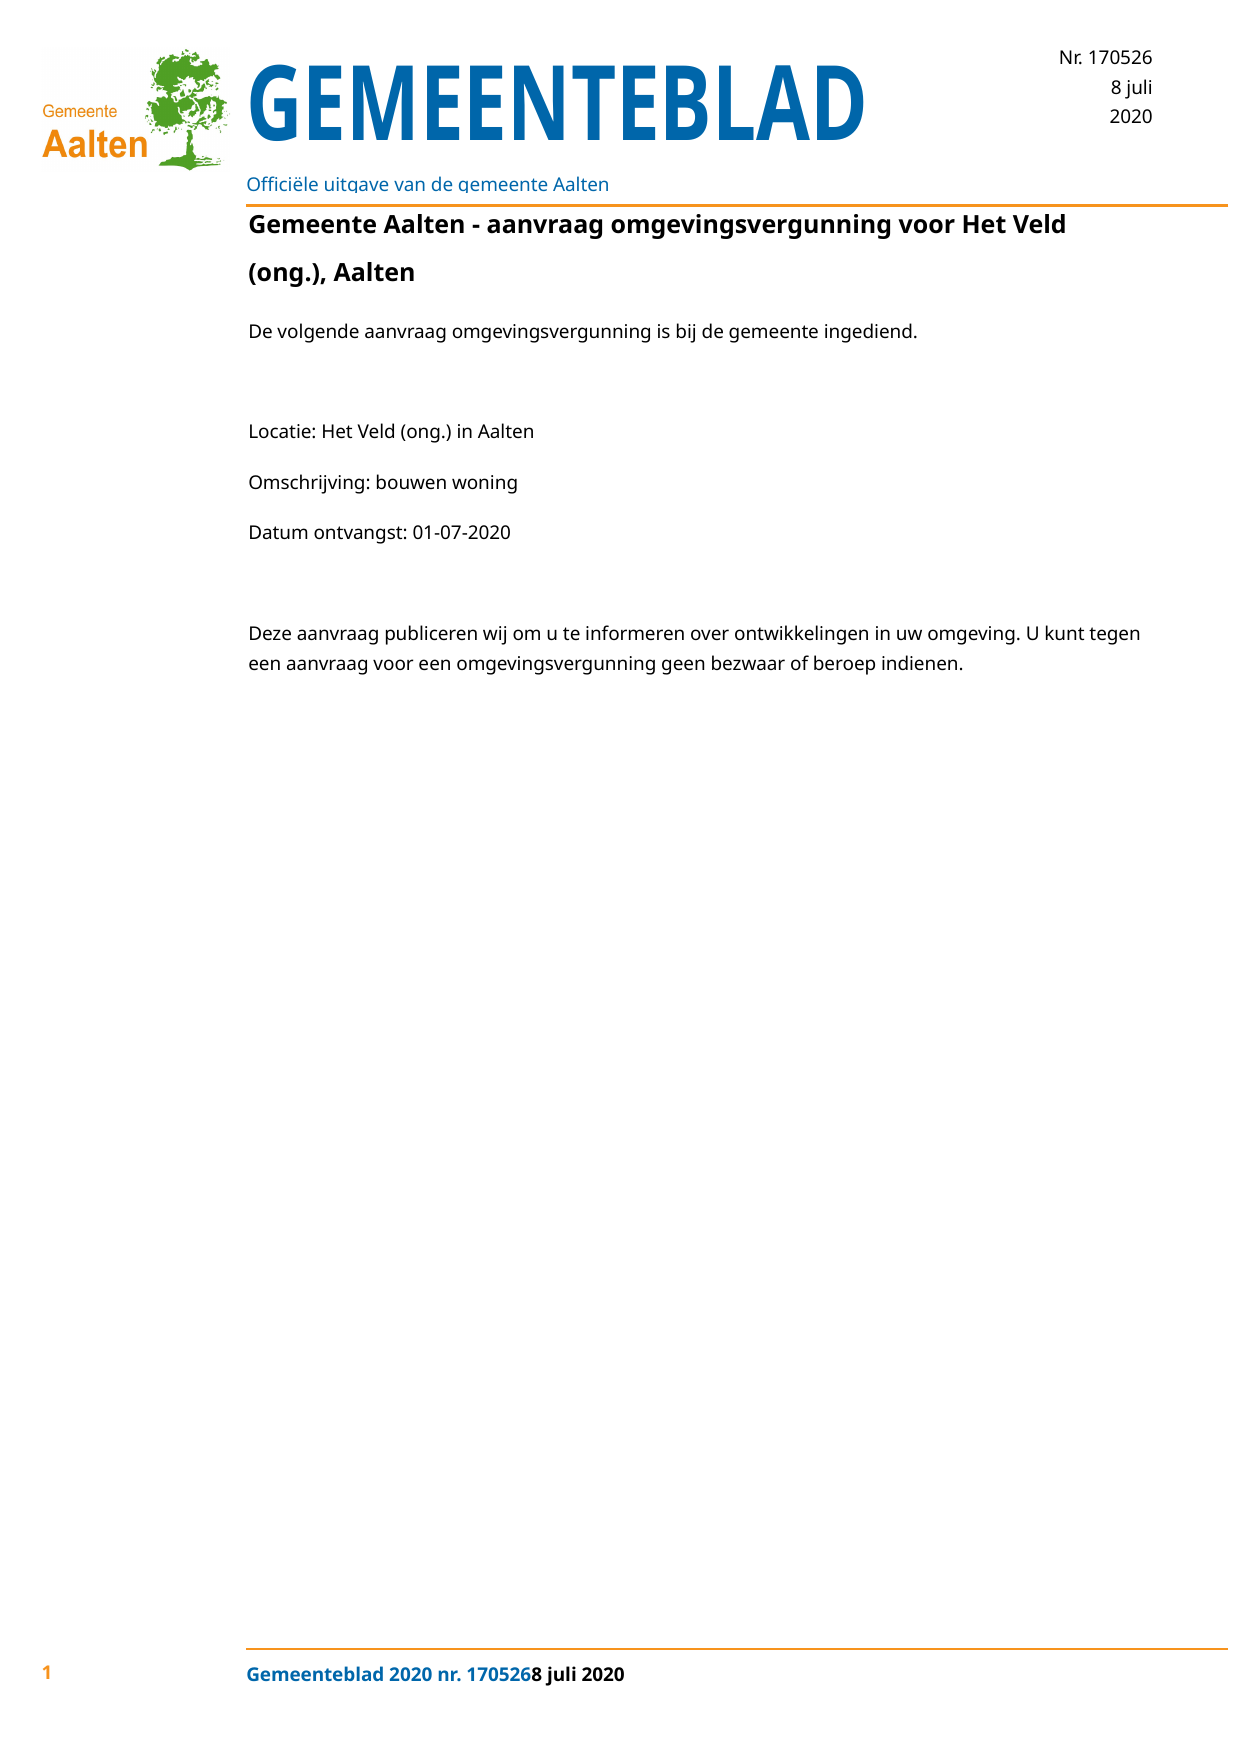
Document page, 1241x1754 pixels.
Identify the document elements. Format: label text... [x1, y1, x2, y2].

text De volgende aanvraag omgevingsvergunning is bij de gemeente ingediend. [248, 318, 1152, 344]
text Locatie: Het Veld (ong.) in Aalten [248, 419, 1152, 444]
text Datum ontvangst: 01-07-2020 [248, 519, 1152, 545]
text Deze aanvraag publiceren wij om u te informeren over ontwikkelingen in uw omgeving. U kunt tegen een aanvraag voor een omgevingsvergunning geen bezwaar of beroep indienen. [248, 620, 1152, 676]
picture [41, 47, 231, 172]
text Gemeente Aalten - aanvraag omgevingsvergunning voor Het Veld (ong.), Aalten [248, 207, 1152, 288]
text Omschrijving: bouwen woning [248, 469, 1152, 495]
